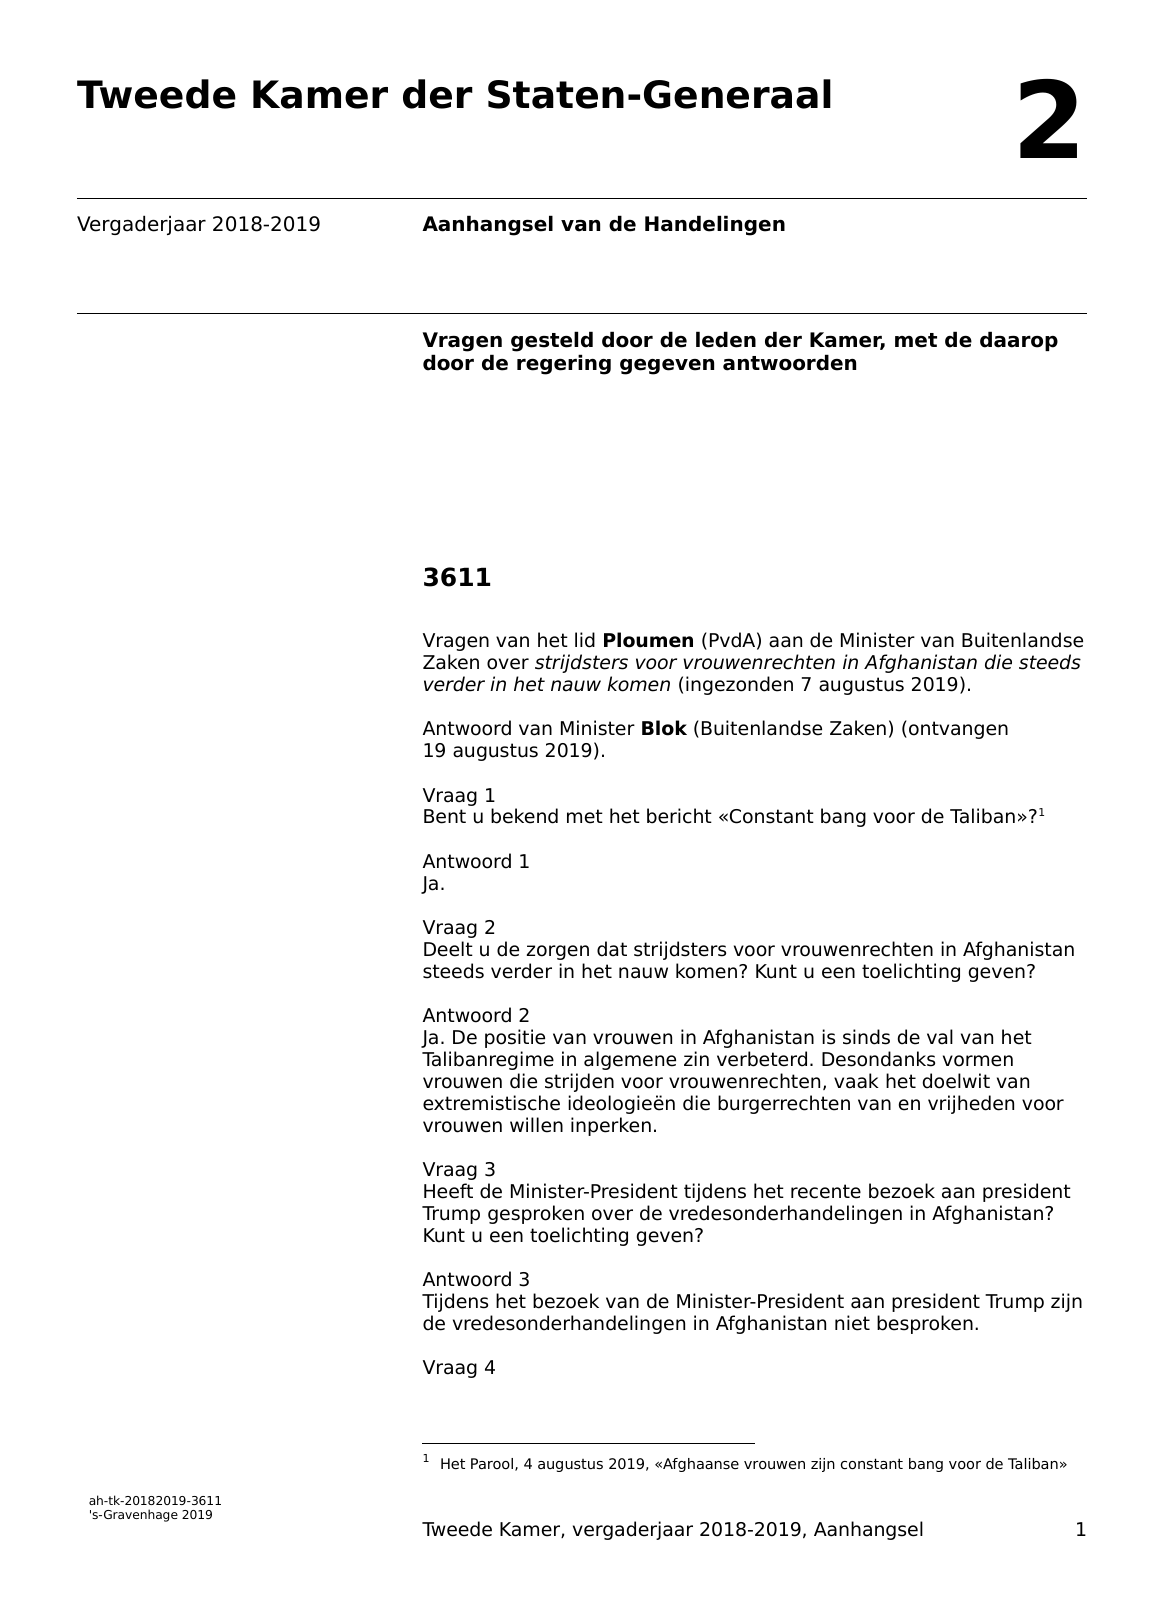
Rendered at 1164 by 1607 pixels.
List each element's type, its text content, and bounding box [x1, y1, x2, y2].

text Ja. De positie van vrouwen in Afghanistan is sinds de val van het Talibanregime in algemene zin verbeterd. Desondanks vormen vrouwen die strijden voor vrouwenrechten, vaak het doelwit van extremistische ideologieën die burgerrechten van en vrijheden voor vrouwen willen inperken. [422, 1027, 1087, 1137]
text Bent u bekend met het bericht «Constant bang voor de Taliban»? [422, 806, 1087, 828]
table_cell Aanhangsel van de Handelingen [422, 199, 1087, 313]
text 's-Gravenhage 2019 [88, 1508, 323, 1522]
text Tijdens het bezoek van de Minister-President aan president Trump zijn de vredesonderhandelingen in Afghanistan niet besproken. [422, 1291, 1087, 1335]
table_cell Vergaderjaar 2018-2019 [77, 199, 422, 313]
text Het Parool, 4 augustus 2019, «Afghaanse vrouwen zijn constant bang voor de Taliban» [422, 1452, 1087, 1474]
text Heeft de Minister-President tijdens het recente bezoek aan president Trump gesproken over de vredesonderhandelingen in Afghanistan? Kunt u een toelichting geven? [422, 1181, 1087, 1247]
table_cell [77, 314, 422, 375]
table_header 2 [886, 59, 1087, 198]
text Antwoord 1 [422, 851, 1087, 873]
text Vragen van het lid Ploumen (PvdA) aan de Minister van Buitenlandse Zaken over strijdsters voor vrouwenrechten in Afghanistan die steeds verder in het nauw komen (ingezonden 7 augustus 2019). [422, 630, 1087, 696]
text Deelt u de zorgen dat strijdsters voor vrouwenrechten in Afghanistan steeds verder in het nauw komen? Kunt u een toelichting geven? [422, 939, 1087, 983]
table_cell Vragen gesteld door de leden der Kamer, met de daarop door de regering gegeven antwoorden [422, 314, 1087, 375]
text ah-tk-20182019-3611 [88, 1494, 323, 1508]
text Vraag 1 [422, 784, 1087, 806]
text Antwoord van Minister Blok (Buitenlandse Zaken) (ontvangen 19 augustus 2019). [422, 718, 1087, 762]
text Antwoord 2 [422, 1005, 1087, 1027]
text 3611 [422, 563, 1087, 592]
text Vraag 2 [422, 917, 1087, 939]
table_header Tweede Kamer der Staten-Generaal [77, 59, 886, 198]
text Vraag 4 [422, 1357, 1087, 1379]
text Vraag 3 [422, 1159, 1087, 1181]
text Ja. [422, 873, 1087, 894]
text Antwoord 3 [422, 1269, 1087, 1291]
